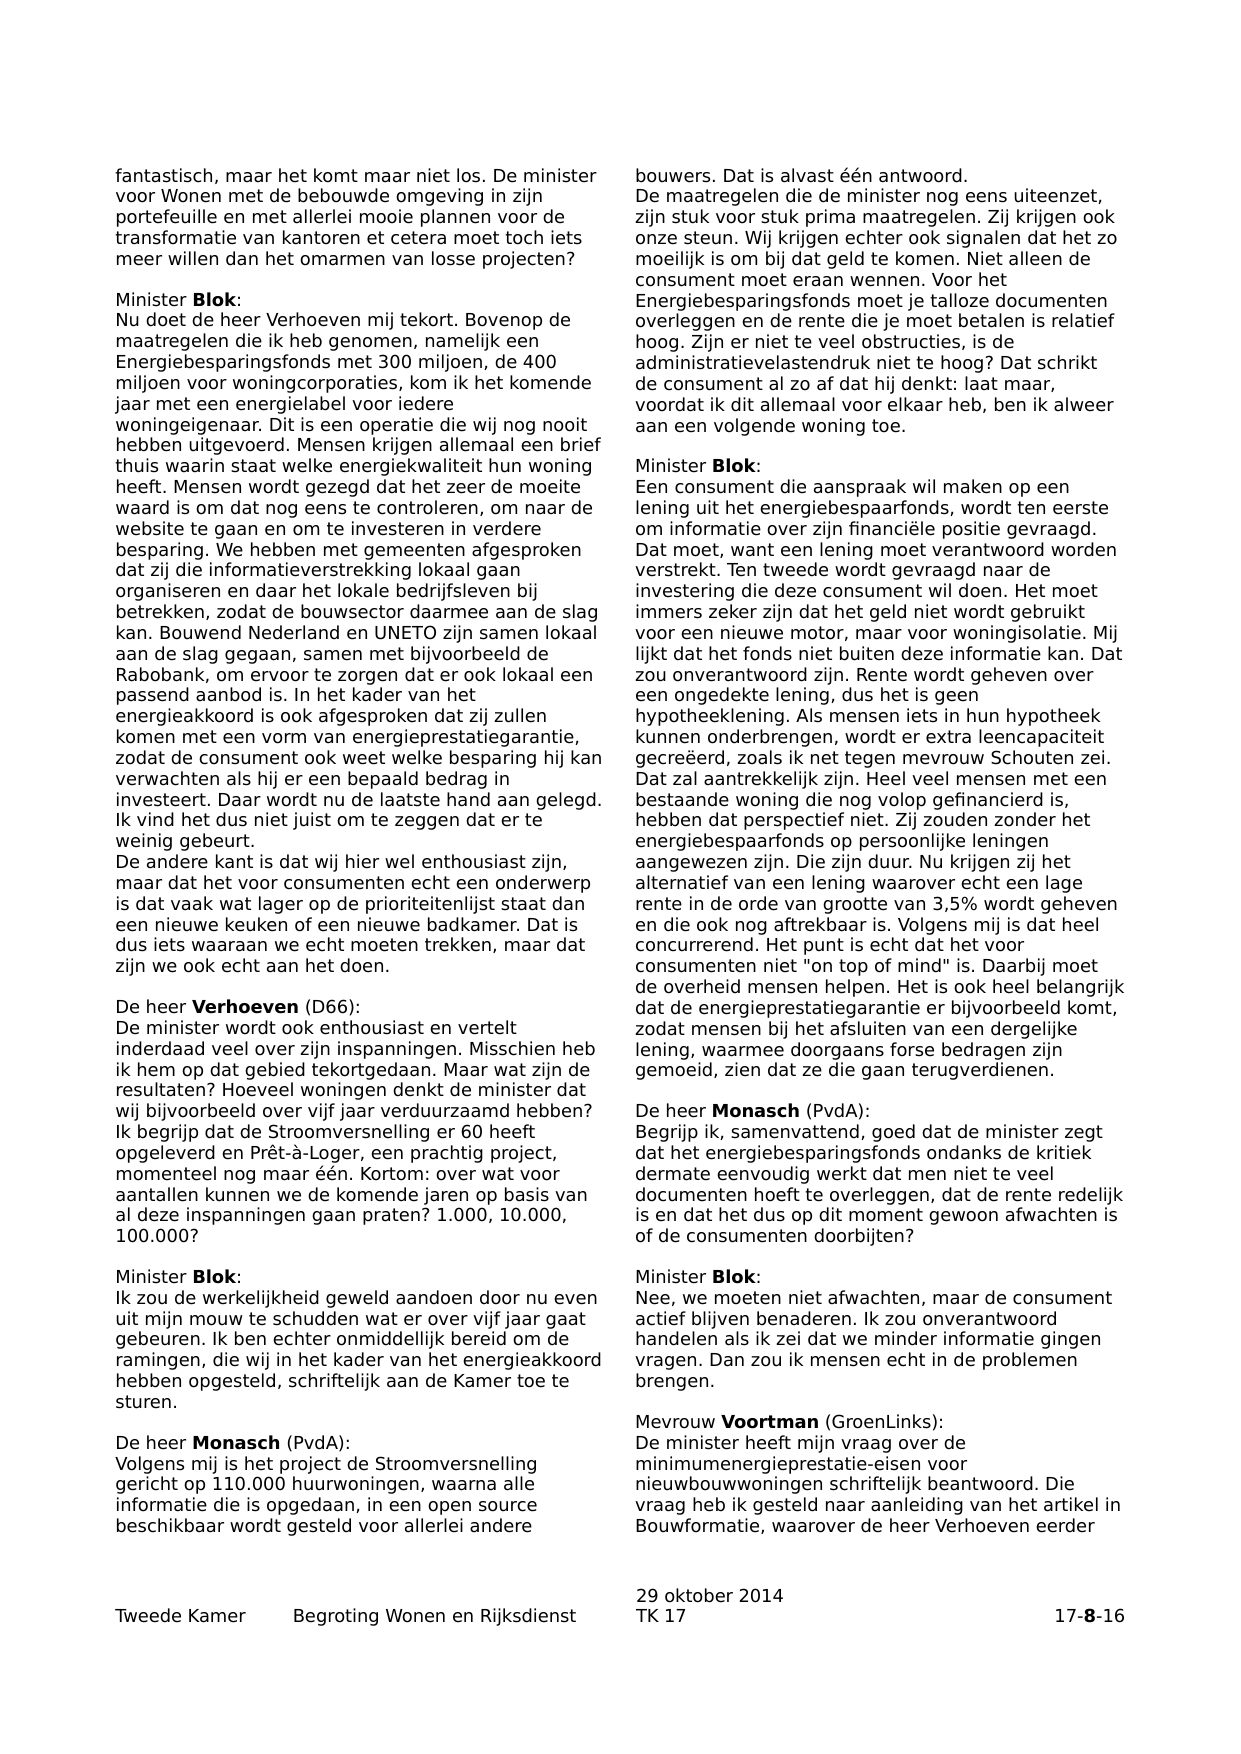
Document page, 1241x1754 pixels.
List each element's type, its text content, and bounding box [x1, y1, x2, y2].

text Mevrouw Voortman (GroenLinks): [635, 1412, 1125, 1432]
text De minister heeft mijn vraag over de minimumenergieprestatie-eisen voor nieuwbouwwoningen schriftelijk beantwoord. Die vraag heb ik gesteld naar aanleiding van het artikel in Bouwformatie, waarover de heer Verhoeven eerder [635, 1432, 1125, 1537]
text Nu doet de heer Verhoeven mij tekort. Bovenop de maatregelen die ik heb genomen, namelijk een Energiebesparingsfonds met 300 miljoen, de 400 miljoen voor woningcorporaties, kom ik het komende jaar met een energielabel voor iedere woningeigenaar. Dit is een operatie die wij nog nooit hebben uitgevoerd. Mensen krijgen allemaal een brief thuis waarin staat welke energiekwaliteit hun woning heeft. Mensen wordt gezegd dat het zeer de moeite waard is om dat nog eens te controleren, om naar de website te gaan en om te investeren in verdere besparing. We hebben met gemeenten afgesproken dat zij die informatieverstrekking lokaal gaan organiseren en daar het lokale bedrijfsleven bij betrekken, zodat de bouwsector daarmee aan de slag kan. Bouwend Nederland en UNETO zijn samen lokaal aan de slag gegaan, samen met bijvoorbeeld de Rabobank, om ervoor te zorgen dat er ook lokaal een passend aanbod is. In het kader van het energieakkoord is ook afgesproken dat zij zullen komen met een vorm van energieprestatiegarantie, zodat de consument ook weet welke besparing hij kan verwachten als hij er een bepaald bedrag in investeert. Daar wordt nu de laatste hand aan gelegd. Ik vind het dus niet juist om te zeggen dat er te weinig gebeurt. [115, 310, 605, 852]
text De heer Verhoeven (D66): [115, 997, 605, 1018]
text Volgens mij is het project de Stroomversnelling gericht op 110.000 huurwoningen, waarna alle informatie die is opgedaan, in een open source beschikbaar wordt gesteld voor allerlei andere [115, 1453, 605, 1537]
text De minister wordt ook enthousiast en vertelt inderdaad veel over zijn inspanningen. Misschien heb ik hem op dat gebied tekortgedaan. Maar wat zijn de resultaten? Hoeveel woningen denkt de minister dat wij bijvoorbeeld over vijf jaar verduurzaamd hebben? Ik begrijp dat de Stroomversnelling er 60 heeft opgeleverd en Prêt-à-Loger, een prachtig project, momenteel nog maar één. Kortom: over wat voor aantallen kunnen we de komende jaren op basis van al deze inspanningen gaan praten? 1.000, 10.000, 100.000? [115, 1018, 605, 1247]
text Minister Blok: [635, 1267, 1125, 1287]
text De maatregelen die de minister nog eens uiteenzet, zijn stuk voor stuk prima maatregelen. Zij krijgen ook onze steun. Wij krijgen echter ook signalen dat het zo moeilijk is om bij dat geld te komen. Niet alleen de consument moet eraan wennen. Voor het Energiebesparingsfonds moet je talloze documenten overleggen en de rente die je moet betalen is relatief hoog. Zijn er niet te veel obstructies, is de administratievelastendruk niet te hoog? Dat schrikt de consument al zo af dat hij denkt: laat maar, voordat ik dit allemaal voor elkaar heb, ben ik alweer aan een volgende woning toe. [635, 186, 1125, 436]
text Nee, we moeten niet afwachten, maar de consument actief blijven benaderen. Ik zou onverantwoord handelen als ik zei dat we minder informatie gingen vragen. Dan zou ik mensen echt in de problemen brengen. [635, 1287, 1125, 1392]
text bouwers. Dat is alvast één antwoord. [635, 165, 1125, 186]
text De heer Monasch (PvdA): [115, 1432, 605, 1453]
text Begrijp ik, samenvattend, goed dat de minister zegt dat het energiebesparingsfonds ondanks de kritiek dermate eenvoudig werkt dat men niet te veel documenten hoeft te overleggen, dat de rente redelijk is en dat het dus op dit moment gewoon afwachten is of de consumenten doorbijten? [635, 1122, 1125, 1247]
text Minister Blok: [115, 289, 605, 310]
text Minister Blok: [115, 1267, 605, 1287]
text De andere kant is dat wij hier wel enthousiast zijn, maar dat het voor consumenten echt een onderwerp is dat vaak wat lager op de prioriteitenlijst staat dan een nieuwe keuken of een nieuwe badkamer. Dat is dus iets waaraan we echt moeten trekken, maar dat zijn we ook echt aan het doen. [115, 852, 605, 977]
text De heer Monasch (PvdA): [635, 1101, 1125, 1122]
text Minister Blok: [635, 456, 1125, 477]
text fantastisch, maar het komt maar niet los. De minister voor Wonen met de bebouwde omgeving in zijn portefeuille en met allerlei mooie plannen voor de transformatie van kantoren et cetera moet toch iets meer willen dan het omarmen van losse projecten? [115, 165, 605, 269]
text Een consument die aanspraak wil maken op een lening uit het energiebespaarfonds, wordt ten eerste om informatie over zijn financiële positie gevraagd. Dat moet, want een lening moet verantwoord worden verstrekt. Ten tweede wordt gevraagd naar de investering die deze consument wil doen. Het moet immers zeker zijn dat het geld niet wordt gebruikt voor een nieuwe motor, maar voor woningisolatie. Mij lijkt dat het fonds niet buiten deze informatie kan. Dat zou onverantwoord zijn. Rente wordt geheven over een ongedekte lening, dus het is geen hypotheeklening. Als mensen iets in hun hypotheek kunnen onderbrengen, wordt er extra leencapaciteit gecreëerd, zoals ik net tegen mevrouw Schouten zei. Dat zal aantrekkelijk zijn. Heel veel mensen met een bestaande woning die nog volop gefinancierd is, hebben dat perspectief niet. Zij zouden zonder het energiebespaarfonds op persoonlijke leningen aangewezen zijn. Die zijn duur. Nu krijgen zij het alternatief van een lening waarover echt een lage rente in de orde van grootte van 3,5% wordt geheven en die ook nog aftrekbaar is. Volgens mij is dat heel concurrerend. Het punt is echt dat het voor consumenten niet "on top of mind" is. Daarbij moet de overheid mensen helpen. Het is ook heel belangrijk dat de energieprestatiegarantie er bijvoorbeeld komt, zodat mensen bij het afsluiten van een dergelijke lening, waarmee doorgaans forse bedragen zijn gemoeid, zien dat ze die gaan terugverdienen. [635, 477, 1125, 1081]
text Ik zou de werkelijkheid geweld aandoen door nu even uit mijn mouw te schudden wat er over vijf jaar gaat gebeuren. Ik ben echter onmiddellijk bereid om de ramingen, die wij in het kader van het energieakkoord hebben opgesteld, schriftelijk aan de Kamer toe te sturen. [115, 1287, 605, 1412]
